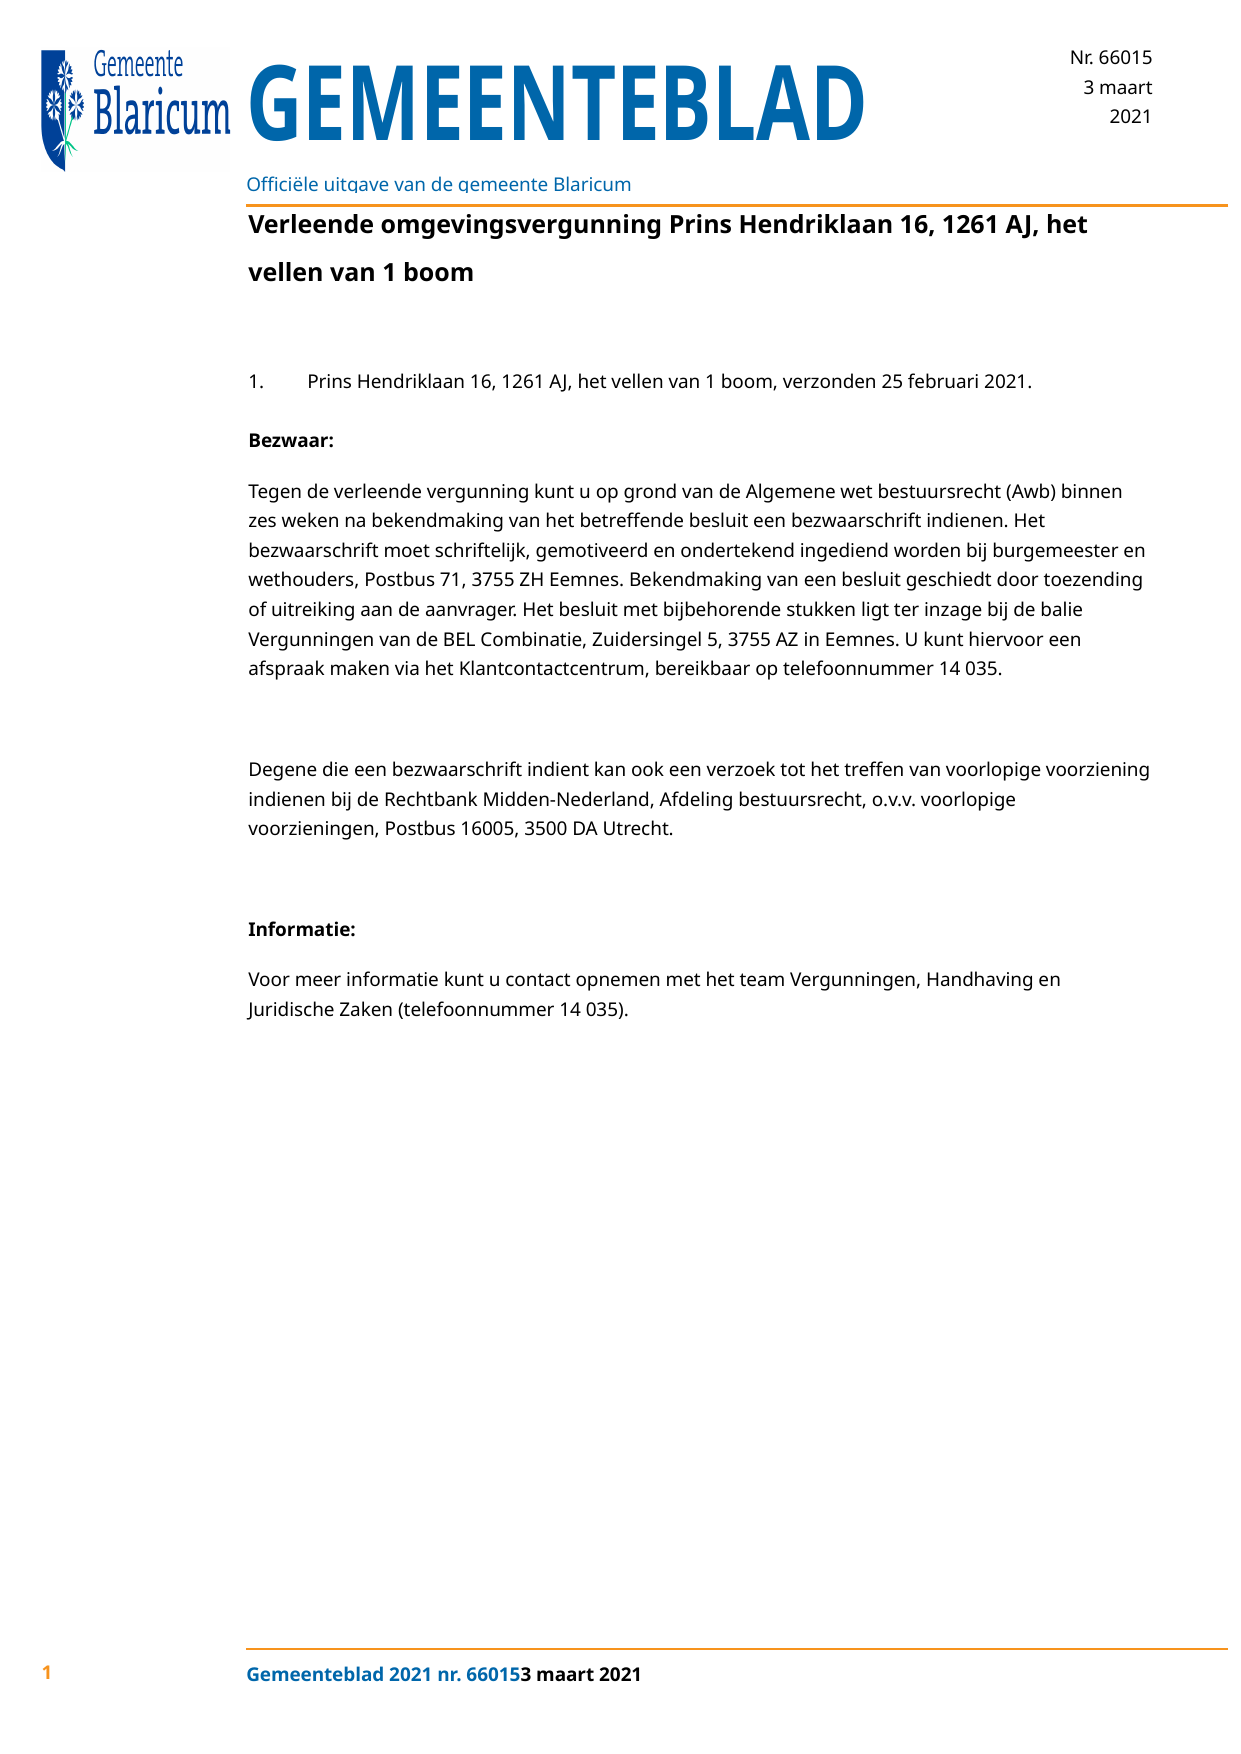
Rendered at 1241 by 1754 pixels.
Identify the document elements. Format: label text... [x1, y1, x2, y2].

text Tegen de verleende vergunning kunt u op grond van de Algemene wet bestuursrecht (Awb) binnen zes weken na bekendmaking van het betreffende besluit een bezwaarschrift indienen. Het bezwaarschrift moet schriftelijk, gemotiveerd en ondertekend ingediend worden bij burgemeester en wethouders, Postbus 71, 3755 ZH Eemnes. Bekendmaking van een besluit geschiedt door toezending of uitreiking aan de aanvrager. Het besluit met bijbehorende stukken ligt ter inzage bij de balie Vergunningen van de BEL Combinatie, Zuidersingel 5, 3755 AZ in Eemnes. U kunt hiervoor een afspraak maken via het Klantcontactcentrum, bereikbaar op telefoonnummer 14 035. [248, 478, 1152, 681]
text Verleende omgevingsvergunning Prins Hendriklaan 16, 1261 AJ, het vellen van 1 boom [248, 207, 1152, 288]
picture [41, 47, 231, 172]
text Voor meer informatie kunt u contact opnemen met het team Vergunningen, Handhaving en Juridische Zaken (telefoonnummer 14 035). [248, 967, 1152, 1022]
text Bezwaar: [248, 427, 1152, 453]
text Informatie: [248, 916, 1152, 942]
text Degene die een bezwaarschrift indient kan ook een verzoek tot het treffen van voorlopige voorziening indienen bij de Rechtbank Midden-Nederland, Afdeling bestuursrecht, o.v.v. voorlopige voorzieningen, Postbus 16005, 3500 DA Utrecht. [248, 756, 1152, 841]
list Prins Hendriklaan 16, 1261 AJ, het vellen van 1 boom, verzonden 25 februari 2021. [248, 368, 1152, 394]
